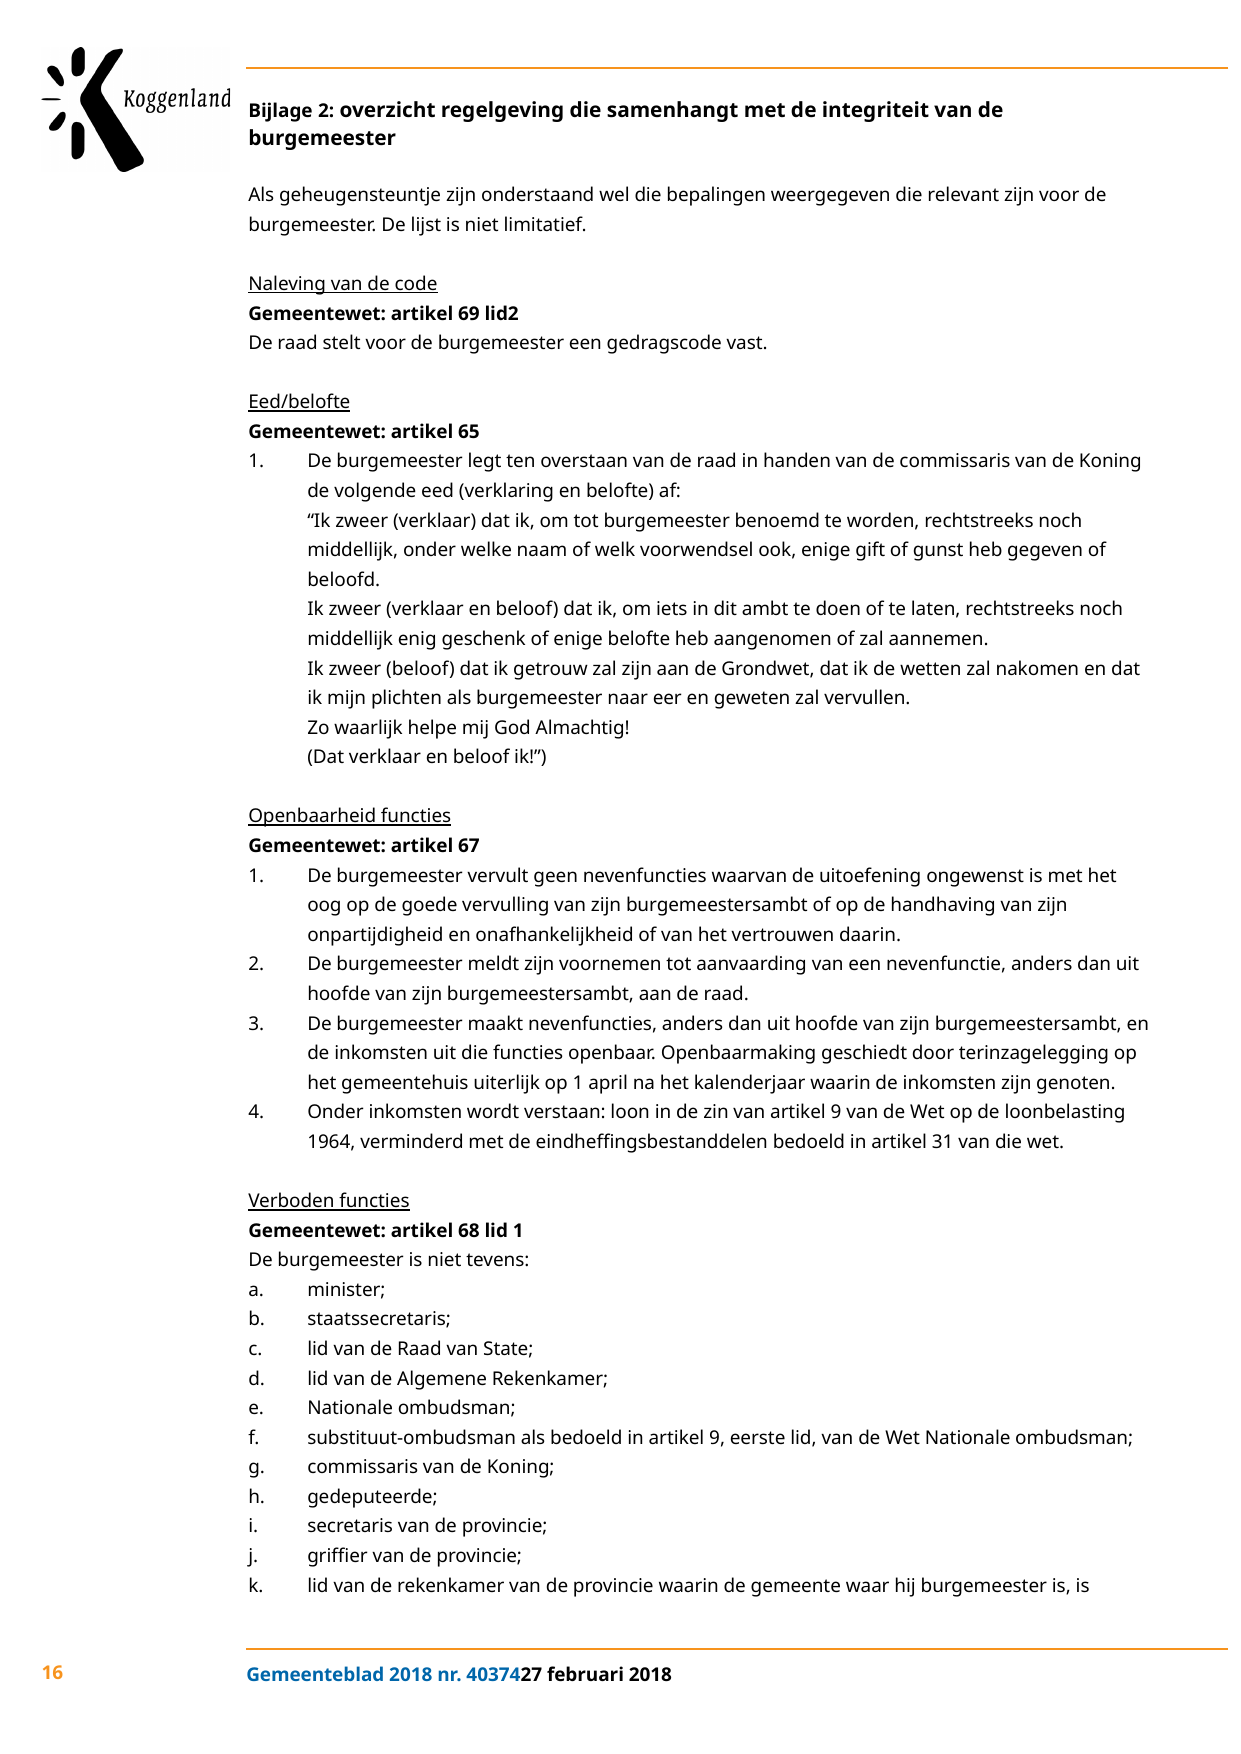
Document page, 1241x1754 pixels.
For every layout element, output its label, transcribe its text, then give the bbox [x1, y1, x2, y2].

text Naleving van de code [248, 270, 1152, 296]
list De burgemeester meldt zijn voornemen tot aanvaarding van een nevenfunctie, anders dan uit hoofde van zijn burgemeestersambt, aan de raad. [248, 951, 1152, 1006]
list Nationale ombudsman; [248, 1394, 1152, 1420]
text De burgemeester is niet tevens: [248, 1246, 1152, 1272]
list commissaris van de Koning; [248, 1453, 1152, 1479]
list lid van de Algemene Rekenkamer; [248, 1365, 1152, 1390]
text Eed/belofte [248, 388, 1152, 414]
list Ik zweer (verklaar en beloof) dat ik, om iets in dit ambt te doen of te laten, rechtstreeks noch middellijk enig geschenk of enige belofte heb aangenomen of zal aannemen. [248, 596, 1152, 651]
list griffier van de provincie; [248, 1542, 1152, 1568]
text De raad stelt voor de burgemeester een gedragscode vast. [248, 329, 1152, 355]
list Onder inkomsten wordt verstaan: loon in de zin van artikel 9 van de Wet op de loonbelasting 1964, verminderd met de eindheffingsbestanddelen bedoeld in artikel 31 van die wet. [248, 1098, 1152, 1154]
picture [41, 47, 231, 172]
text Openbaarheid functies [248, 803, 1152, 828]
list lid van de Raad van State; [248, 1335, 1152, 1361]
list secretaris van de provincie; [248, 1513, 1152, 1538]
list De burgemeester legt ten overstaan van de raad in handen van de commissaris van de Koning de volgende eed (verklaring en belofte) af: [248, 448, 1152, 503]
list De burgemeester vervult geen nevenfuncties waarvan de uitoefening ongewenst is met het oog op de goede vervulling van zijn burgemeestersambt of op de handhaving van zijn onpartijdigheid en onafhankelijkheid of van het vertrouwen daarin. [248, 862, 1152, 947]
list substituut-ombudsman als bedoeld in artikel 9, eerste lid, van de Wet Nationale ombudsman; [248, 1424, 1152, 1449]
text Verboden functies [248, 1187, 1152, 1213]
text Gemeentewet: artikel 67 [248, 832, 1152, 858]
text Als geheugensteuntje zijn onderstaand wel die bepalingen weergegeven die relevant zijn voor de burgemeester. De lijst is niet limitatief. [248, 181, 1152, 237]
list lid van de rekenkamer van de provincie waarin de gemeente waar hij burgemeester is, is [248, 1572, 1152, 1597]
list Ik zweer (beloof) dat ik getrouw zal zijn aan de Grondwet, dat ik de wetten zal nakomen en dat ik mijn plichten als burgemeester naar eer en geweten zal vervullen. [248, 655, 1152, 710]
list minister; [248, 1276, 1152, 1302]
list staatssecretaris; [248, 1306, 1152, 1331]
text Gemeentewet: artikel 65 [248, 418, 1152, 444]
text Bijlage 2: overzicht regelgeving die samenhangt met de integriteit van de burgemeester [248, 95, 1152, 152]
text Gemeentewet: artikel 69 lid2 [248, 300, 1152, 325]
list gedeputeerde; [248, 1483, 1152, 1509]
list De burgemeester maakt nevenfuncties, anders dan uit hoofde van zijn burgemeestersambt, en de inkomsten uit die functies openbaar. Openbaarmaking geschiedt door terinzagelegging op het gemeentehuis uiterlijk op 1 april na het kalenderjaar waarin de inkomsten zijn genoten. [248, 1010, 1152, 1094]
list (Dat verklaar en beloof ik!”) [248, 743, 1152, 769]
list Zo waarlijk helpe mij God Almachtig! [248, 714, 1152, 739]
text Gemeentewet: artikel 68 lid 1 [248, 1217, 1152, 1242]
list “Ik zweer (verklaar) dat ik, om tot burgemeester benoemd te worden, rechtstreeks noch middellijk, onder welke naam of welk voorwendsel ook, enige gift of gunst heb gegeven of beloofd. [248, 507, 1152, 592]
